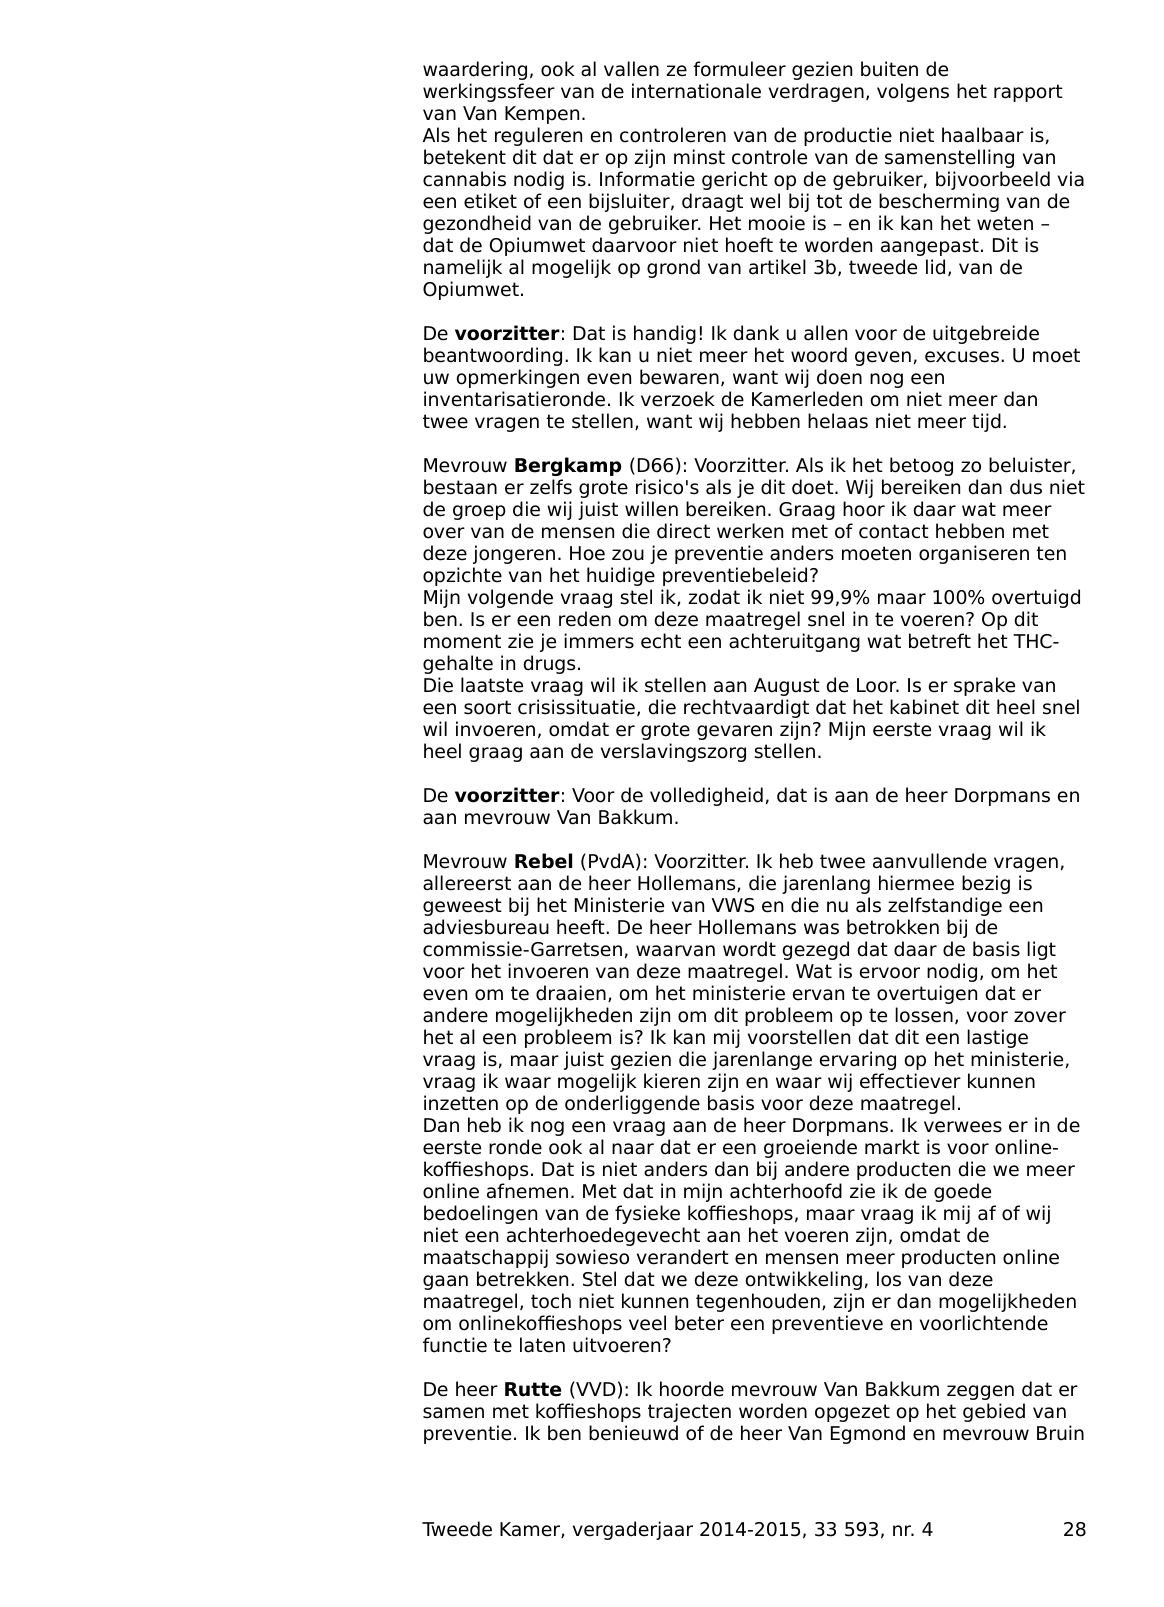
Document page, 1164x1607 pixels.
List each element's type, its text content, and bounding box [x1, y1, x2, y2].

text De heer Rutte (VVD): Ik hoorde mevrouw Van Bakkum zeggen dat er samen met koffieshops trajecten worden opgezet op het gebied van preventie. Ik ben benieuwd of de heer Van Egmond en mevrouw Bruin [422, 1379, 1087, 1445]
text Mijn volgende vraag stel ik, zodat ik niet 99,9% maar 100% overtuigd ben. Is er een reden om deze maatregel snel in te voeren? Op dit moment zie je immers echt een achteruitgang wat betreft het THC-gehalte in drugs. [422, 587, 1087, 675]
text Mevrouw Bergkamp (D66): Voorzitter. Als ik het betoog zo beluister, bestaan er zelfs grote risico's als je dit doet. Wij bereiken dan dus niet de groep die wij juist willen bereiken. Graag hoor ik daar wat meer over van de mensen die direct werken met of contact hebben met deze jongeren. Hoe zou je preventie anders moeten organiseren ten opzichte van het huidige preventiebeleid? [422, 455, 1087, 587]
text Dan heb ik nog een vraag aan de heer Dorpmans. Ik verwees er in de eerste ronde ook al naar dat er een groeiende markt is voor online-koffieshops. Dat is niet anders dan bij andere producten die we meer online afnemen. Met dat in mijn achterhoofd zie ik de goede bedoelingen van de fysieke koffieshops, maar vraag ik mij af of wij niet een achterhoedegevecht aan het voeren zijn, omdat de maatschappij sowieso verandert en mensen meer producten online gaan betrekken. Stel dat we deze ontwikkeling, los van deze maatregel, toch niet kunnen tegenhouden, zijn er dan mogelijkheden om onlinekoffieshops veel beter een preventieve en voorlichtende functie te laten uitvoeren? [422, 1115, 1087, 1357]
text De voorzitter: Voor de volledigheid, dat is aan de heer Dorpmans en aan mevrouw Van Bakkum. [422, 785, 1087, 829]
text waardering, ook al vallen ze formuleer gezien buiten de werkingssfeer van de internationale verdragen, volgens het rapport van Van Kempen. [422, 59, 1087, 125]
text Mevrouw Rebel (PvdA): Voorzitter. Ik heb twee aanvullende vragen, allereerst aan de heer Hollemans, die jarenlang hiermee bezig is geweest bij het Ministerie van VWS en die nu als zelfstandige een adviesbureau heeft. De heer Hollemans was betrokken bij de commissie-Garretsen, waarvan wordt gezegd dat daar de basis ligt voor het invoeren van deze maatregel. Wat is ervoor nodig, om het even om te draaien, om het ministerie ervan te overtuigen dat er andere mogelijkheden zijn om dit probleem op te lossen, voor zover het al een probleem is? Ik kan mij voorstellen dat dit een lastige vraag is, maar juist gezien die jarenlange ervaring op het ministerie, vraag ik waar mogelijk kieren zijn en waar wij effectiever kunnen inzetten op de onderliggende basis voor deze maatregel. [422, 851, 1087, 1115]
text Als het reguleren en controleren van de productie niet haalbaar is, betekent dit dat er op zijn minst controle van de samenstelling van cannabis nodig is. Informatie gericht op de gebruiker, bijvoorbeeld via een etiket of een bijsluiter, draagt wel bij tot de bescherming van de gezondheid van de gebruiker. Het mooie is – en ik kan het weten – dat de Opiumwet daarvoor niet hoeft te worden aangepast. Dit is namelijk al mogelijk op grond van artikel 3b, tweede lid, van de Opiumwet. [422, 125, 1087, 301]
text Die laatste vraag wil ik stellen aan August de Loor. Is er sprake van een soort crisissituatie, die rechtvaardigt dat het kabinet dit heel snel wil invoeren, omdat er grote gevaren zijn? Mijn eerste vraag wil ik heel graag aan de verslavingszorg stellen. [422, 675, 1087, 763]
text De voorzitter: Dat is handig! Ik dank u allen voor de uitgebreide beantwoording. Ik kan u niet meer het woord geven, excuses. U moet uw opmerkingen even bewaren, want wij doen nog een inventarisatieronde. Ik verzoek de Kamerleden om niet meer dan twee vragen te stellen, want wij hebben helaas niet meer tijd. [422, 323, 1087, 433]
